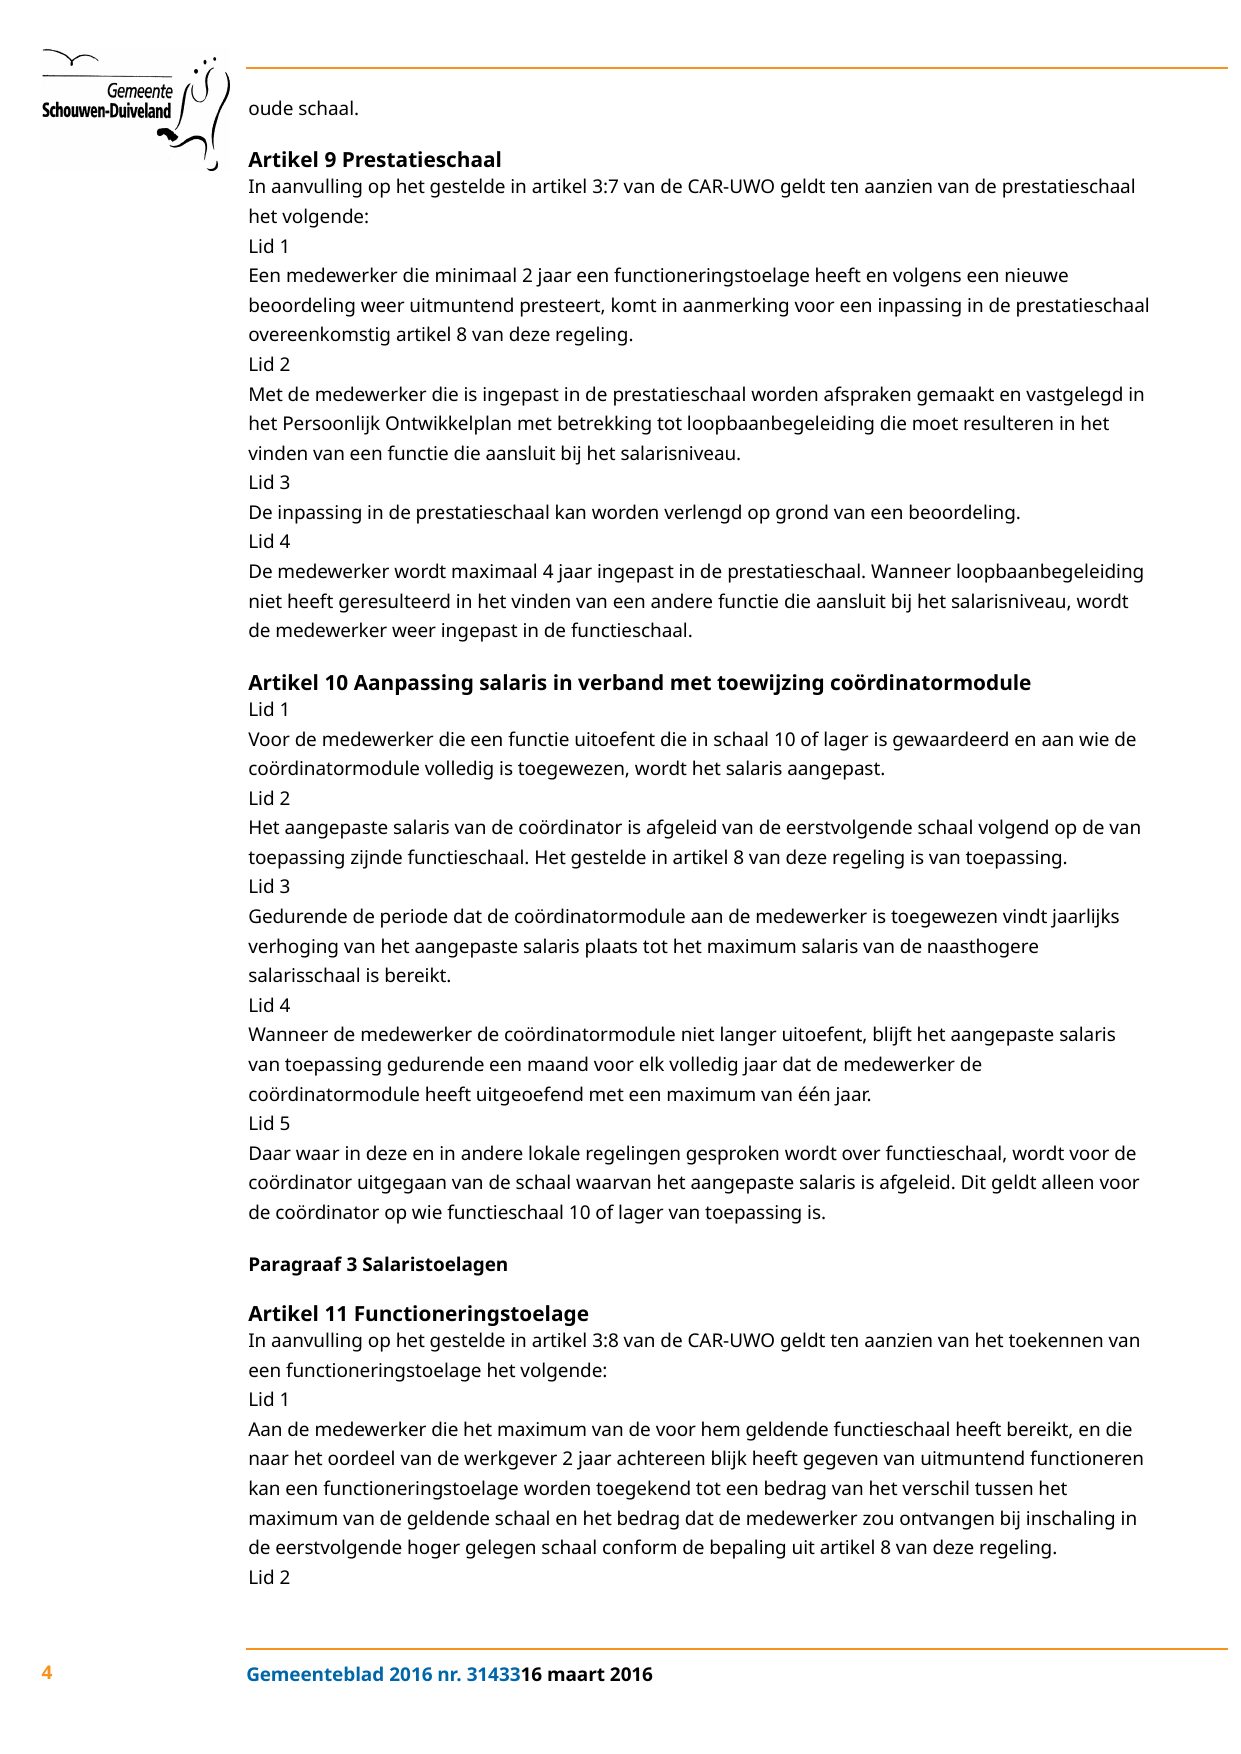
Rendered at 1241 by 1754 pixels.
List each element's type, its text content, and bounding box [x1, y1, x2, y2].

text Lid 1 [248, 1386, 1152, 1412]
text Voor de medewerker die een functie uitoefent die in schaal 10 of lager is gewaardeerd en aan wie de coördinatormodule volledig is toegewezen, wordt het salaris aangepast. [248, 726, 1152, 781]
text In aanvulling op het gestelde in artikel 3:7 van de CAR-UWO geldt ten aanzien van de prestatieschaal het volgende: [248, 174, 1152, 229]
text Aan de medewerker die het maximum van de voor hem geldende functieschaal heeft bereikt, en die naar het oordeel van de werkgever 2 jaar achtereen blijk heeft gegeven van uitmuntend functioneren kan een functioneringstoelage worden toegekend tot een bedrag van het verschil tussen het maximum van de geldende schaal en het bedrag dat de medewerker zou ontvangen bij inschaling in de eerstvolgende hoger gelegen schaal conform de bepaling uit artikel 8 van deze regeling. [248, 1416, 1152, 1560]
text Lid 3 [248, 874, 1152, 899]
text Een medewerker die minimaal 2 jaar een functioneringstoelage heeft en volgens een nieuwe [248, 262, 1152, 288]
text Lid 4 [248, 992, 1152, 1018]
text Lid 1 [248, 696, 1152, 722]
text Paragraaf 3 Salaristoelagen [248, 1249, 1152, 1278]
text Daar waar in deze en in andere lokale regelingen gesproken wordt over functieschaal, wordt voor de coördinator uitgegaan van de schaal waarvan het aangepaste salaris is afgeleid. Dit geldt alleen voor de coördinator op wie functieschaal 10 of lager van toepassing is. [248, 1140, 1152, 1225]
text Lid 1 [248, 233, 1152, 258]
text Met de medewerker die is ingepast in de prestatieschaal worden afspraken gemaakt en vastgelegd in het Persoonlijk Ontwikkelplan met betrekking tot loopbaanbegeleiding die moet resulteren in het vinden van een functie die aansluit bij het salarisniveau. [248, 381, 1152, 466]
text Gedurende de periode dat de coördinatormodule aan de medewerker is toegewezen vindt jaarlijks verhoging van het aangepaste salaris plaats tot het maximum salaris van de naasthogere salarisschaal is bereikt. [248, 903, 1152, 988]
text In aanvulling op het gestelde in artikel 3:8 van de CAR-UWO geldt ten aanzien van het toekennen van een functioneringstoelage het volgende: [248, 1327, 1152, 1383]
text Artikel 11 Functioneringstoelage [248, 1299, 1152, 1327]
text Lid 3 [248, 469, 1152, 495]
picture [41, 47, 231, 172]
text Lid 2 [248, 351, 1152, 377]
text De inpassing in de prestatieschaal kan worden verlengd op grond van een beoordeling. [248, 499, 1152, 525]
text Lid 4 [248, 529, 1152, 554]
text Lid 2 [248, 1564, 1152, 1590]
text Wanneer de medewerker de coördinatormodule niet langer uitoefent, blijft het aangepaste salaris van toepassing gedurende een maand voor elk volledig jaar dat de medewerker de coördinatormodule heeft uitgeoefend met een maximum van één jaar. [248, 1022, 1152, 1107]
text De medewerker wordt maximaal 4 jaar ingepast in de prestatieschaal. Wanneer loopbaanbegeleiding niet heeft geresulteerd in het vinden van een andere functie die aansluit bij het salarisniveau, wordt de medewerker weer ingepast in de functieschaal. [248, 558, 1152, 643]
text Lid 2 [248, 785, 1152, 811]
text Artikel 9 Prestatieschaal [248, 145, 1152, 174]
text Het aangepaste salaris van de coördinator is afgeleid van de eerstvolgende schaal volgend op de van toepassing zijnde functieschaal. Het gestelde in artikel 8 van deze regeling is van toepassing. [248, 814, 1152, 870]
text oude schaal. [248, 95, 1152, 121]
text Lid 5 [248, 1110, 1152, 1136]
text Artikel 10 Aanpassing salaris in verband met toewijzing coördinatormodule [248, 668, 1152, 696]
text beoordeling weer uitmuntend presteert, komt in aanmerking voor een inpassing in de prestatieschaal overeenkomstig artikel 8 van deze regeling. [248, 292, 1152, 347]
